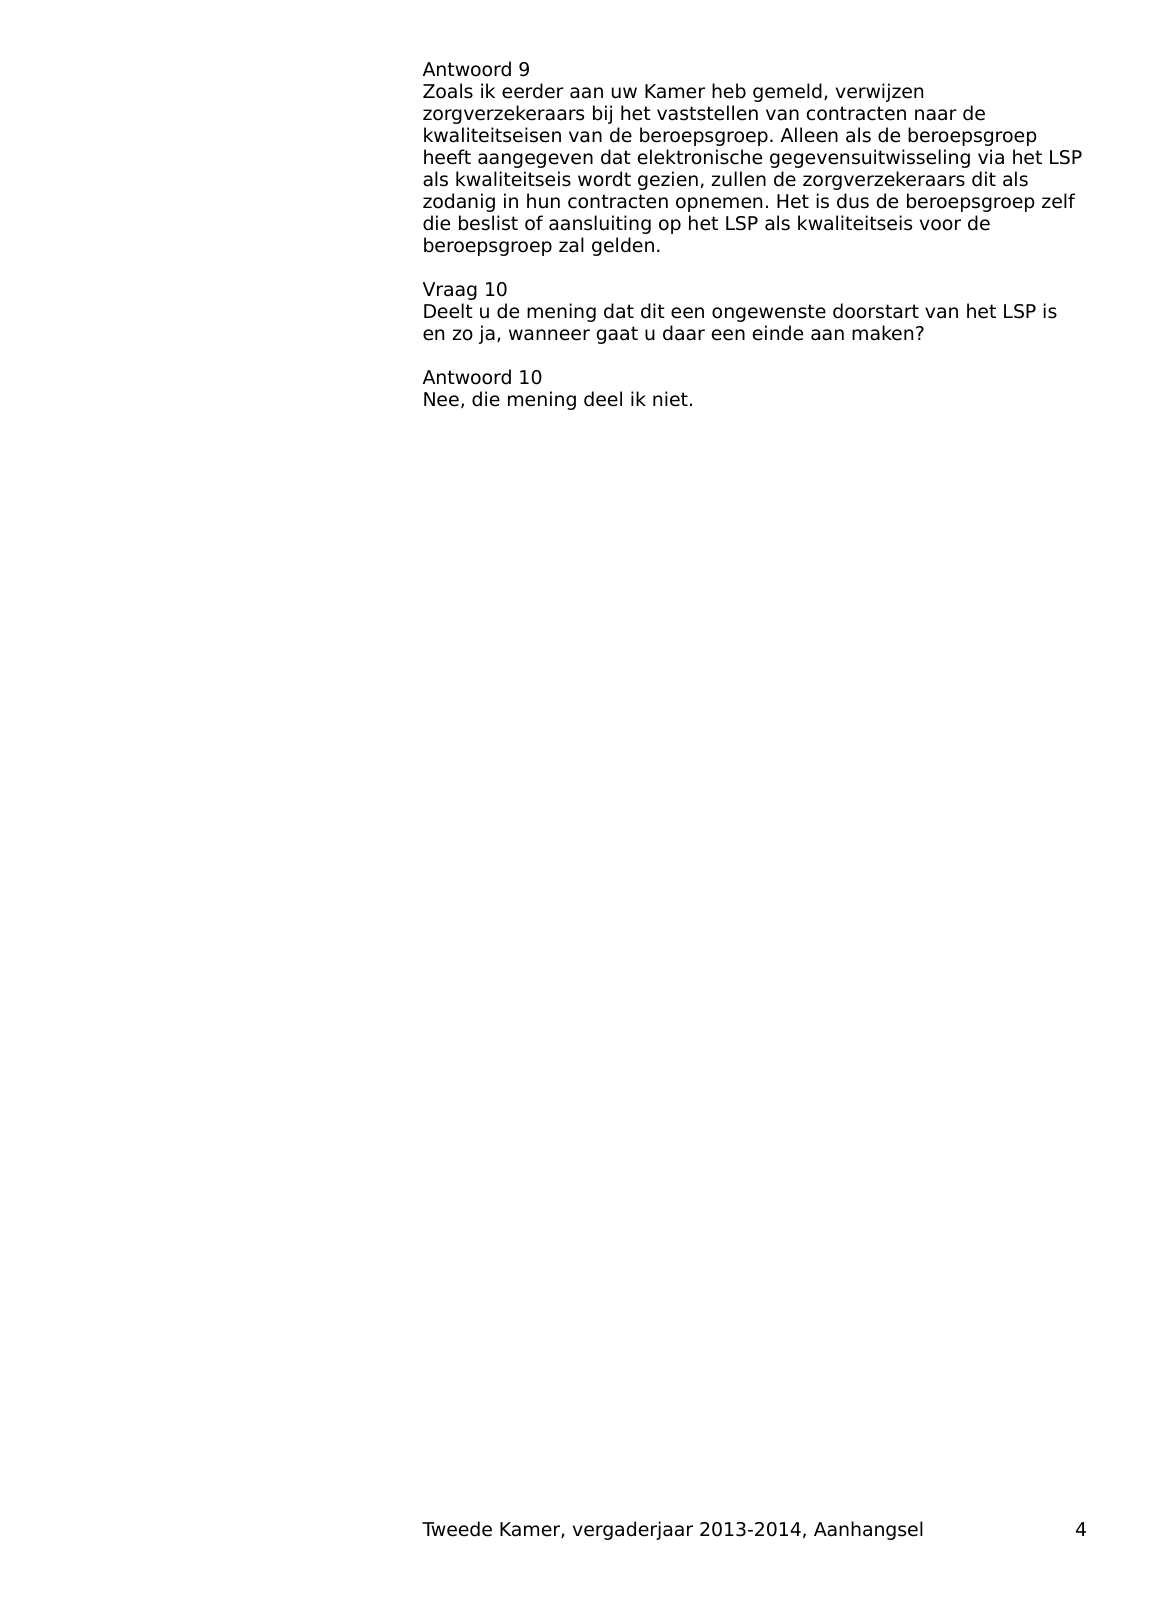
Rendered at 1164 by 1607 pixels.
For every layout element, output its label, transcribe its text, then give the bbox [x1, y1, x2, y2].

text Nee, die mening deel ik niet. [422, 389, 1087, 411]
text Zoals ik eerder aan uw Kamer heb gemeld, verwijzen zorgverzekeraars bij het vaststellen van contracten naar de kwaliteitseisen van de beroepsgroep. Alleen als de beroepsgroep heeft aangegeven dat elektronische gegevensuitwisseling via het LSP als kwaliteitseis wordt gezien, zullen de zorgverzekeraars dit als zodanig in hun contracten opnemen. Het is dus de beroepsgroep zelf die beslist of aansluiting op het LSP als kwaliteitseis voor de beroepsgroep zal gelden. [422, 81, 1087, 257]
text Deelt u de mening dat dit een ongewenste doorstart van het LSP is en zo ja, wanneer gaat u daar een einde aan maken? [422, 301, 1087, 345]
text Antwoord 10 [422, 367, 1087, 389]
text Vraag 10 [422, 279, 1087, 301]
text Antwoord 9 [422, 59, 1087, 81]
